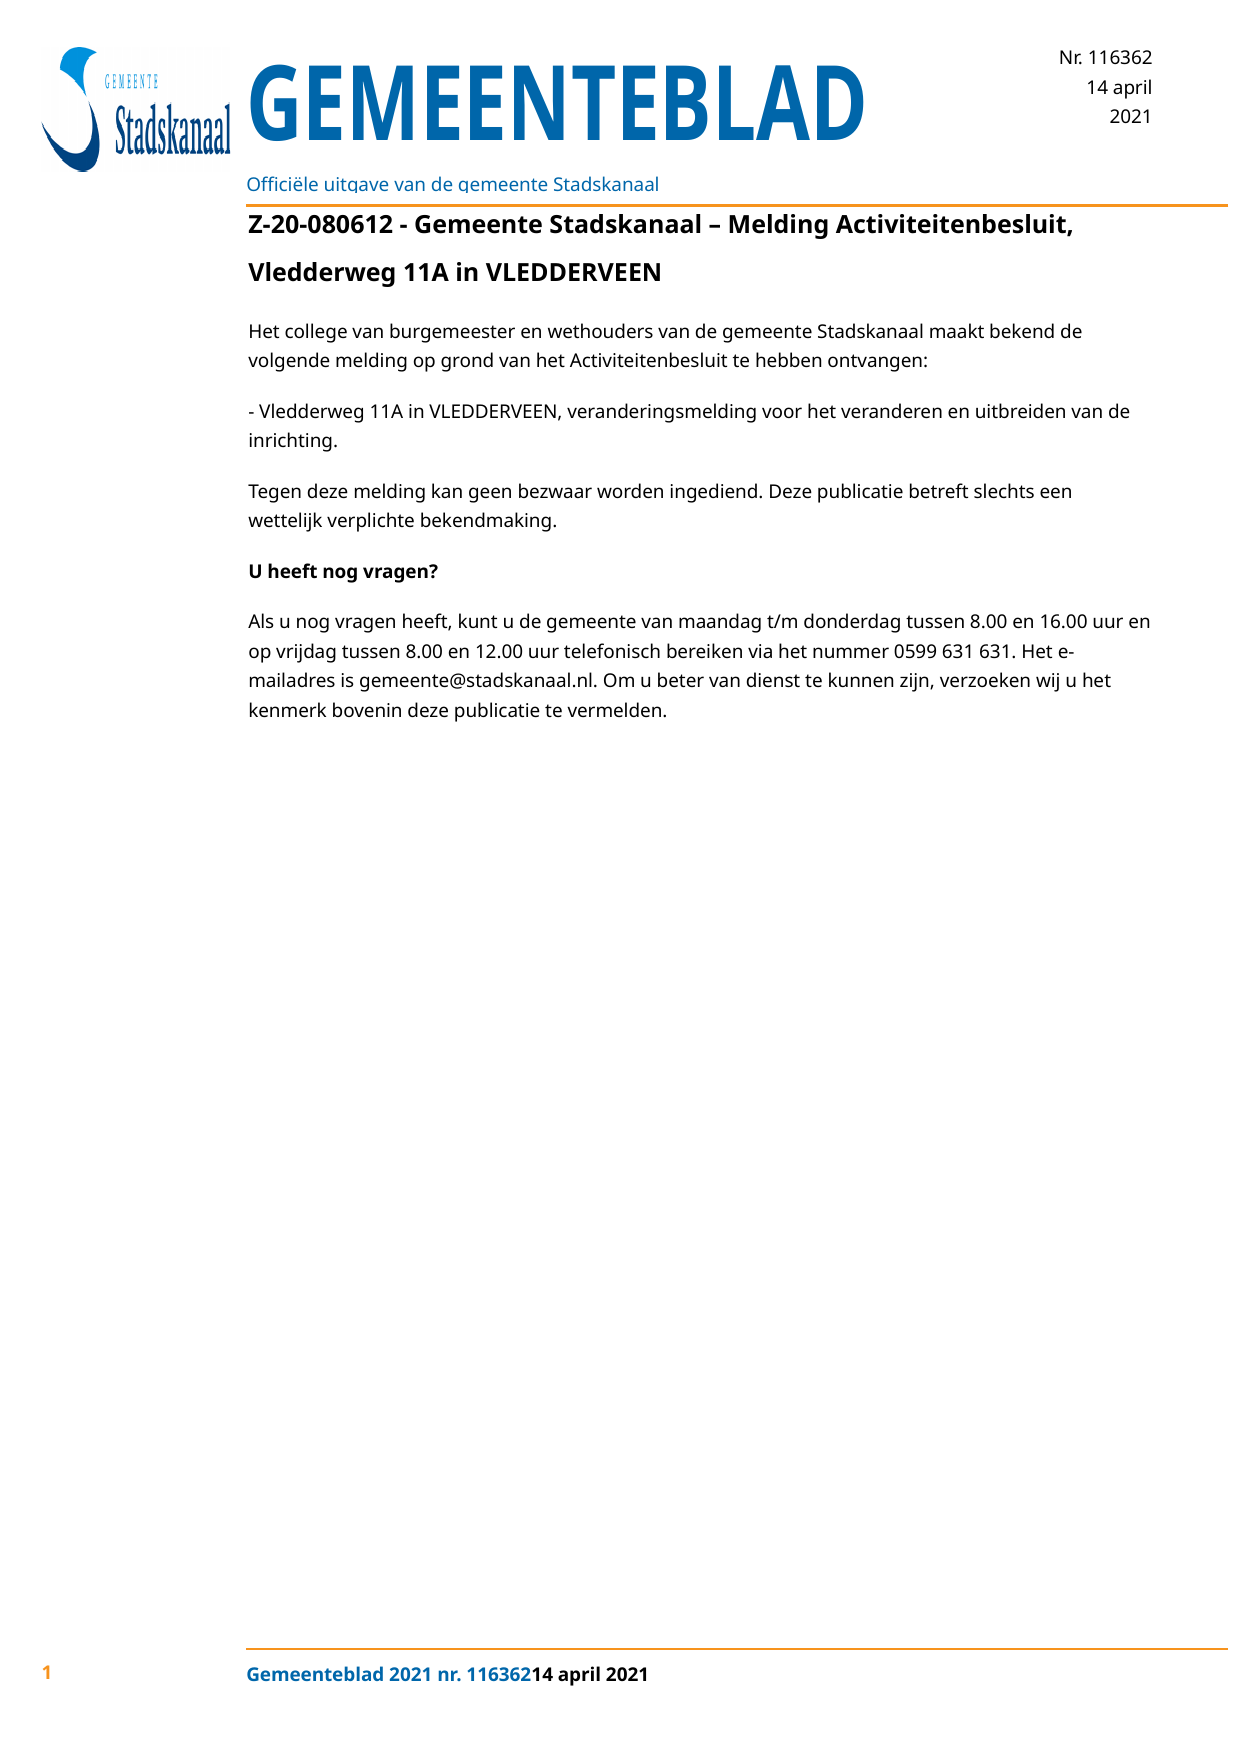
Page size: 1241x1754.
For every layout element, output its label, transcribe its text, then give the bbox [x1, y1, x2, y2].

text - Vledderweg 11A in VLEDDERVEEN, veranderingsmelding voor het veranderen en uitbreiden van de inrichting. [248, 398, 1152, 453]
text Tegen deze melding kan geen bezwaar worden ingediend. Deze publicatie betreft slechts een wettelijk verplichte bekendmaking. [248, 478, 1152, 533]
text Z-20-080612 - Gemeente Stadskanaal – Melding Activiteitenbesluit, Vledderweg 11A in VLEDDERVEEN [248, 207, 1152, 288]
picture [41, 47, 231, 172]
text Het college van burgemeester en wethouders van de gemeente Stadskanaal maakt bekend de volgende melding op grond van het Activiteitenbesluit te hebben ontvangen: [248, 318, 1152, 373]
text U heeft nog vragen? [248, 558, 1152, 584]
text Als u nog vragen heeft, kunt u de gemeente van maandag t/m donderdag tussen 8.00 en 16.00 uur en op vrijdag tussen 8.00 en 12.00 uur telefonisch bereiken via het nummer 0599 631 631. Het e-mailadres is gemeente@stadskanaal.nl. Om u beter van dienst te kunnen zijn, verzoeken wij u het kenmerk bovenin deze publicatie te vermelden. [248, 608, 1152, 723]
